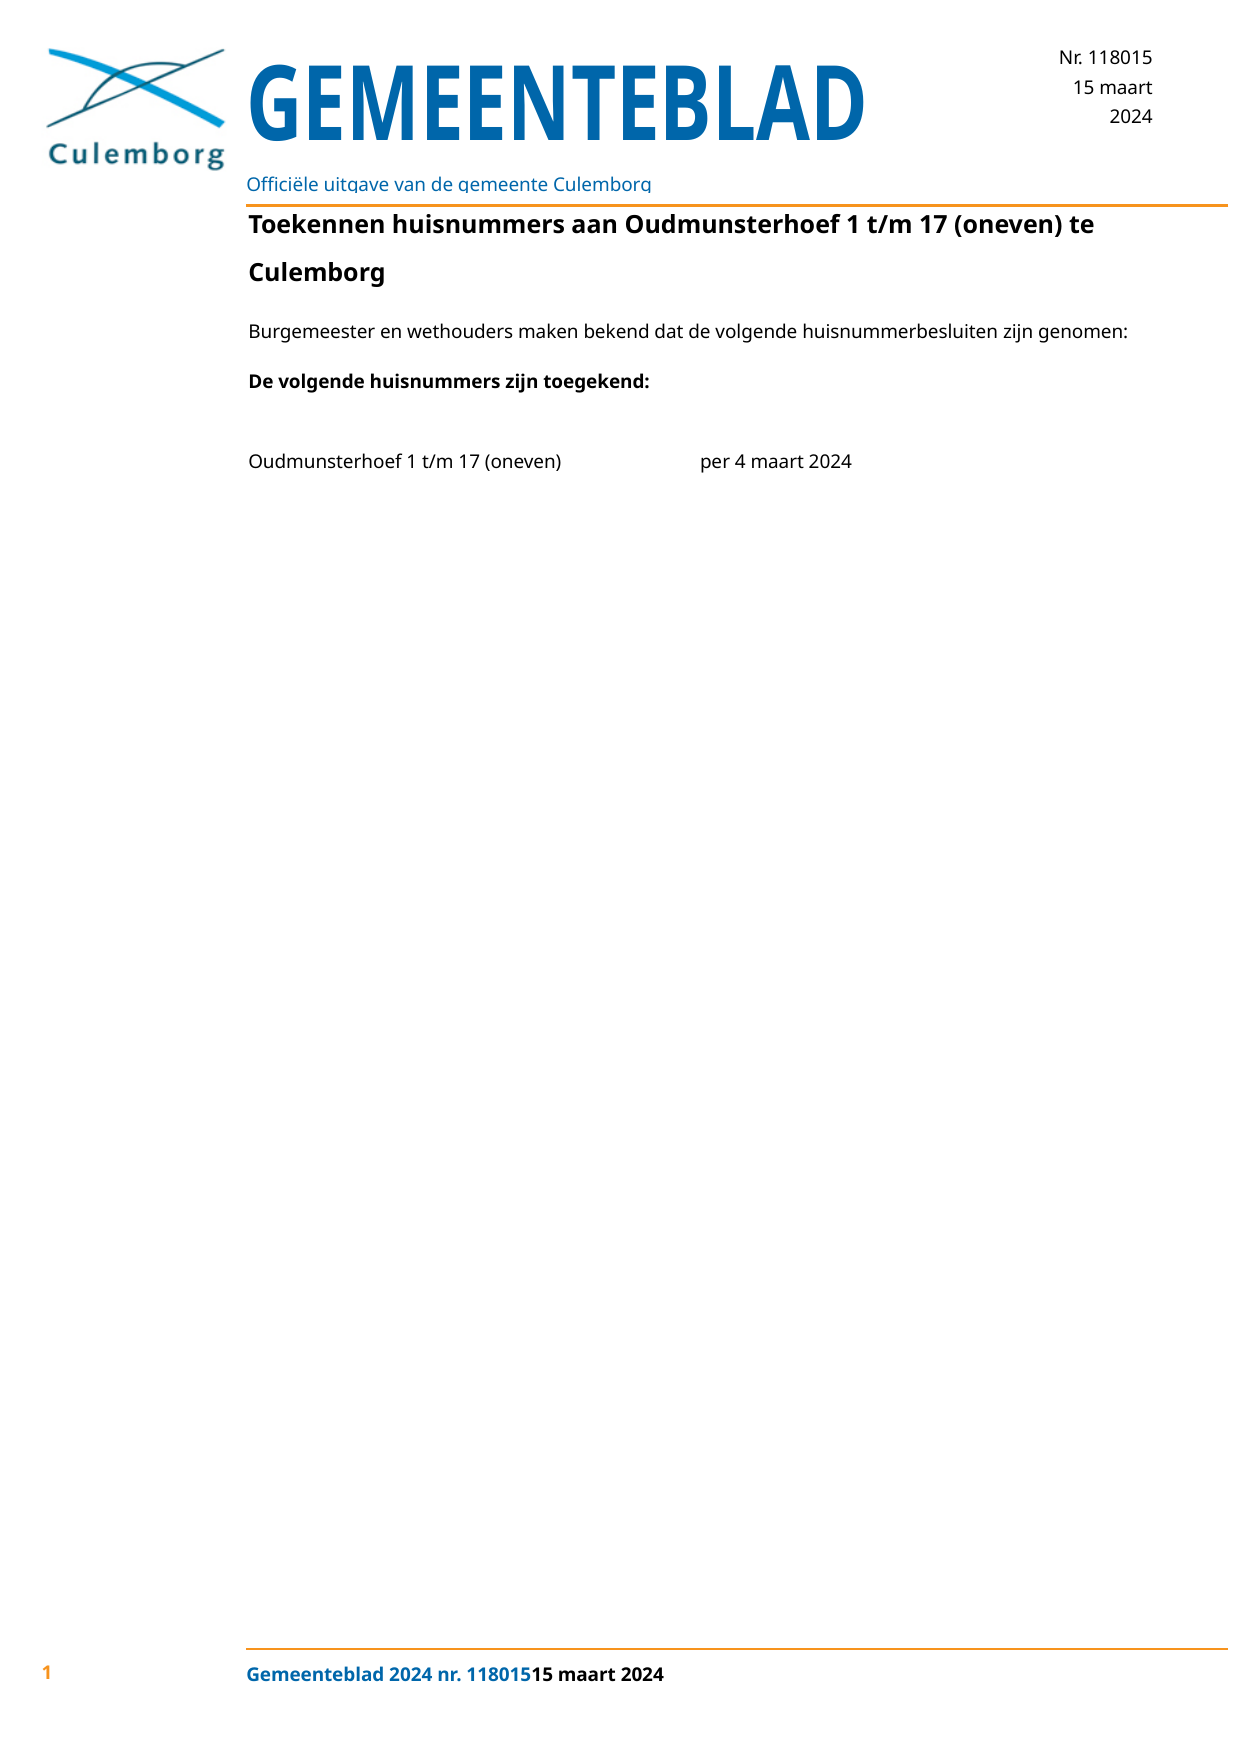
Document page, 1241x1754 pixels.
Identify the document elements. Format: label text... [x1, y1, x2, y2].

table_header per 4 maart 2024 [700, 449, 1152, 474]
picture [41, 47, 231, 172]
table_header Oudmunsterhoef 1 t/m 17 (oneven) [248, 449, 700, 474]
text Toekennen huisnummers aan Oudmunsterhoef 1 t/m 17 (oneven) te Culemborg [248, 207, 1152, 288]
text De volgende huisnummers zijn toegekend: [248, 368, 1152, 394]
text Burgemeester en wethouders maken bekend dat de volgende huisnummerbesluiten zijn genomen: [248, 318, 1152, 344]
